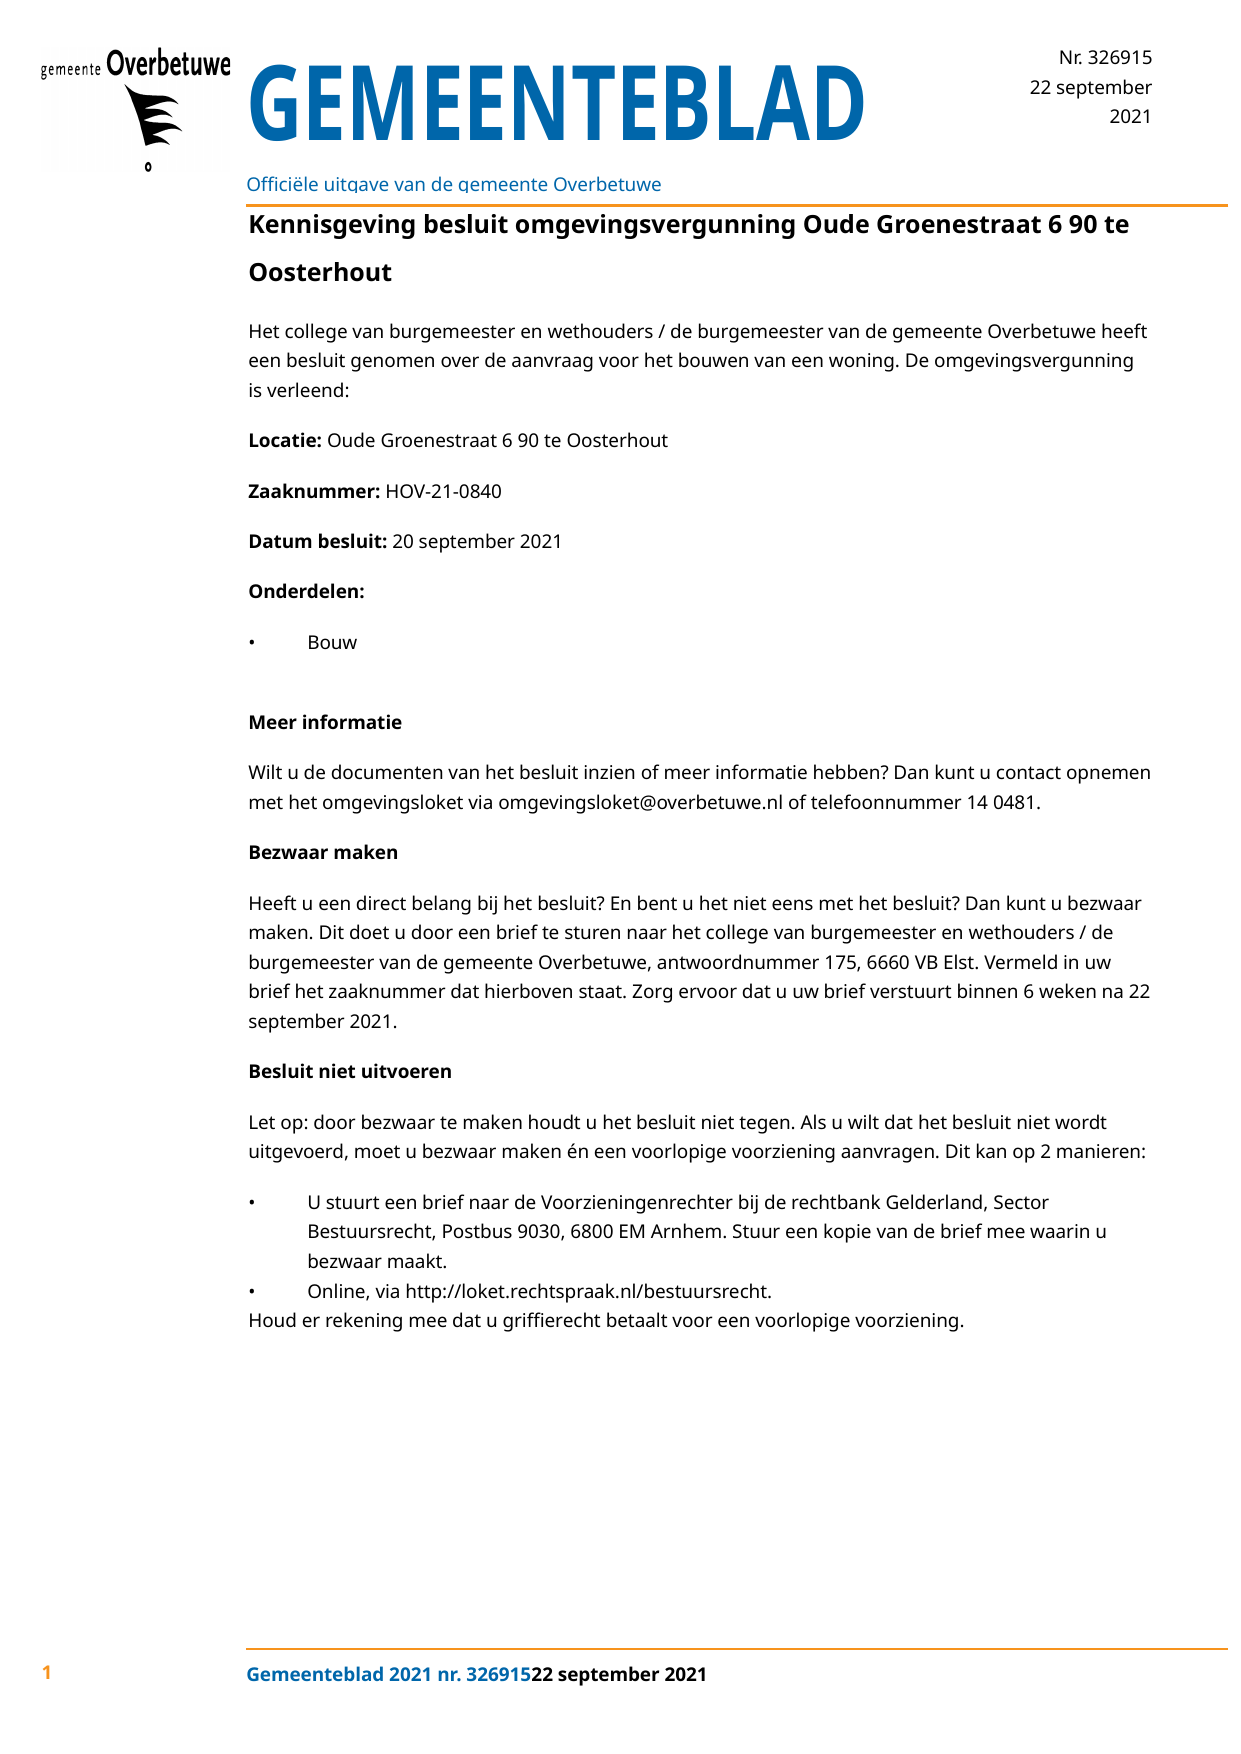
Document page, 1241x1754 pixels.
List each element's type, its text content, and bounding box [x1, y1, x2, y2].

list U stuurt een brief naar de Voorzieningenrechter bij de rechtbank Gelderland, Sector Bestuursrecht, Postbus 9030, 6800 EM Arnhem. Stuur een kopie van de brief mee waarin u bezwaar maakt. [248, 1189, 1152, 1274]
list Bouw [248, 629, 1152, 655]
text Het college van burgemeester en wethouders / de burgemeester van de gemeente Overbetuwe heeft een besluit genomen over de aanvraag voor het bouwen van een woning. De omgevingsvergunning is verleend: [248, 318, 1152, 403]
text Meer informatie [248, 709, 1152, 735]
text Kennisgeving besluit omgevingsvergunning Oude Groenestraat 6 90 te Oosterhout [248, 207, 1152, 288]
text Locatie: Oude Groenestraat 6 90 te Oosterhout [248, 427, 1152, 453]
text Heeft u een direct belang bij het besluit? En bent u het niet eens met het besluit? Dan kunt u bezwaar maken. Dit doet u door een brief te sturen naar het college van burgemeester en wethouders / de burgemeester van de gemeente Overbetuwe, antwoordnummer 175, 6660 VB Elst. Vermeld in uw brief het zaaknummer dat hierboven staat. Zorg ervoor dat u uw brief verstuurt binnen 6 weken na 22 september 2021. [248, 890, 1152, 1034]
text Zaaknummer: HOV-21-0840 [248, 478, 1152, 504]
text Onderdelen: [248, 579, 1152, 604]
list Online, via http://loket.rechtspraak.nl/bestuursrecht. [248, 1278, 1152, 1304]
text Let op: door bezwaar te maken houdt u het besluit niet tegen. Als u wilt dat het besluit niet wordt uitgevoerd, moet u bezwaar maken én een voorlopige voorziening aanvragen. Dit kan op 2 manieren: [248, 1109, 1152, 1164]
picture [41, 47, 231, 172]
text Besluit niet uitvoeren [248, 1059, 1152, 1084]
text Houd er rekening mee dat u griffierecht betaalt voor een voorlopige voorziening. [248, 1307, 1152, 1333]
text Datum besluit: 20 september 2021 [248, 528, 1152, 554]
text Wilt u de documenten van het besluit inzien of meer informatie hebben? Dan kunt u contact opnemen met het omgevingsloket via omgevingsloket@overbetuwe.nl of telefoonnummer 14 0481. [248, 759, 1152, 815]
text Bezwaar maken [248, 839, 1152, 865]
